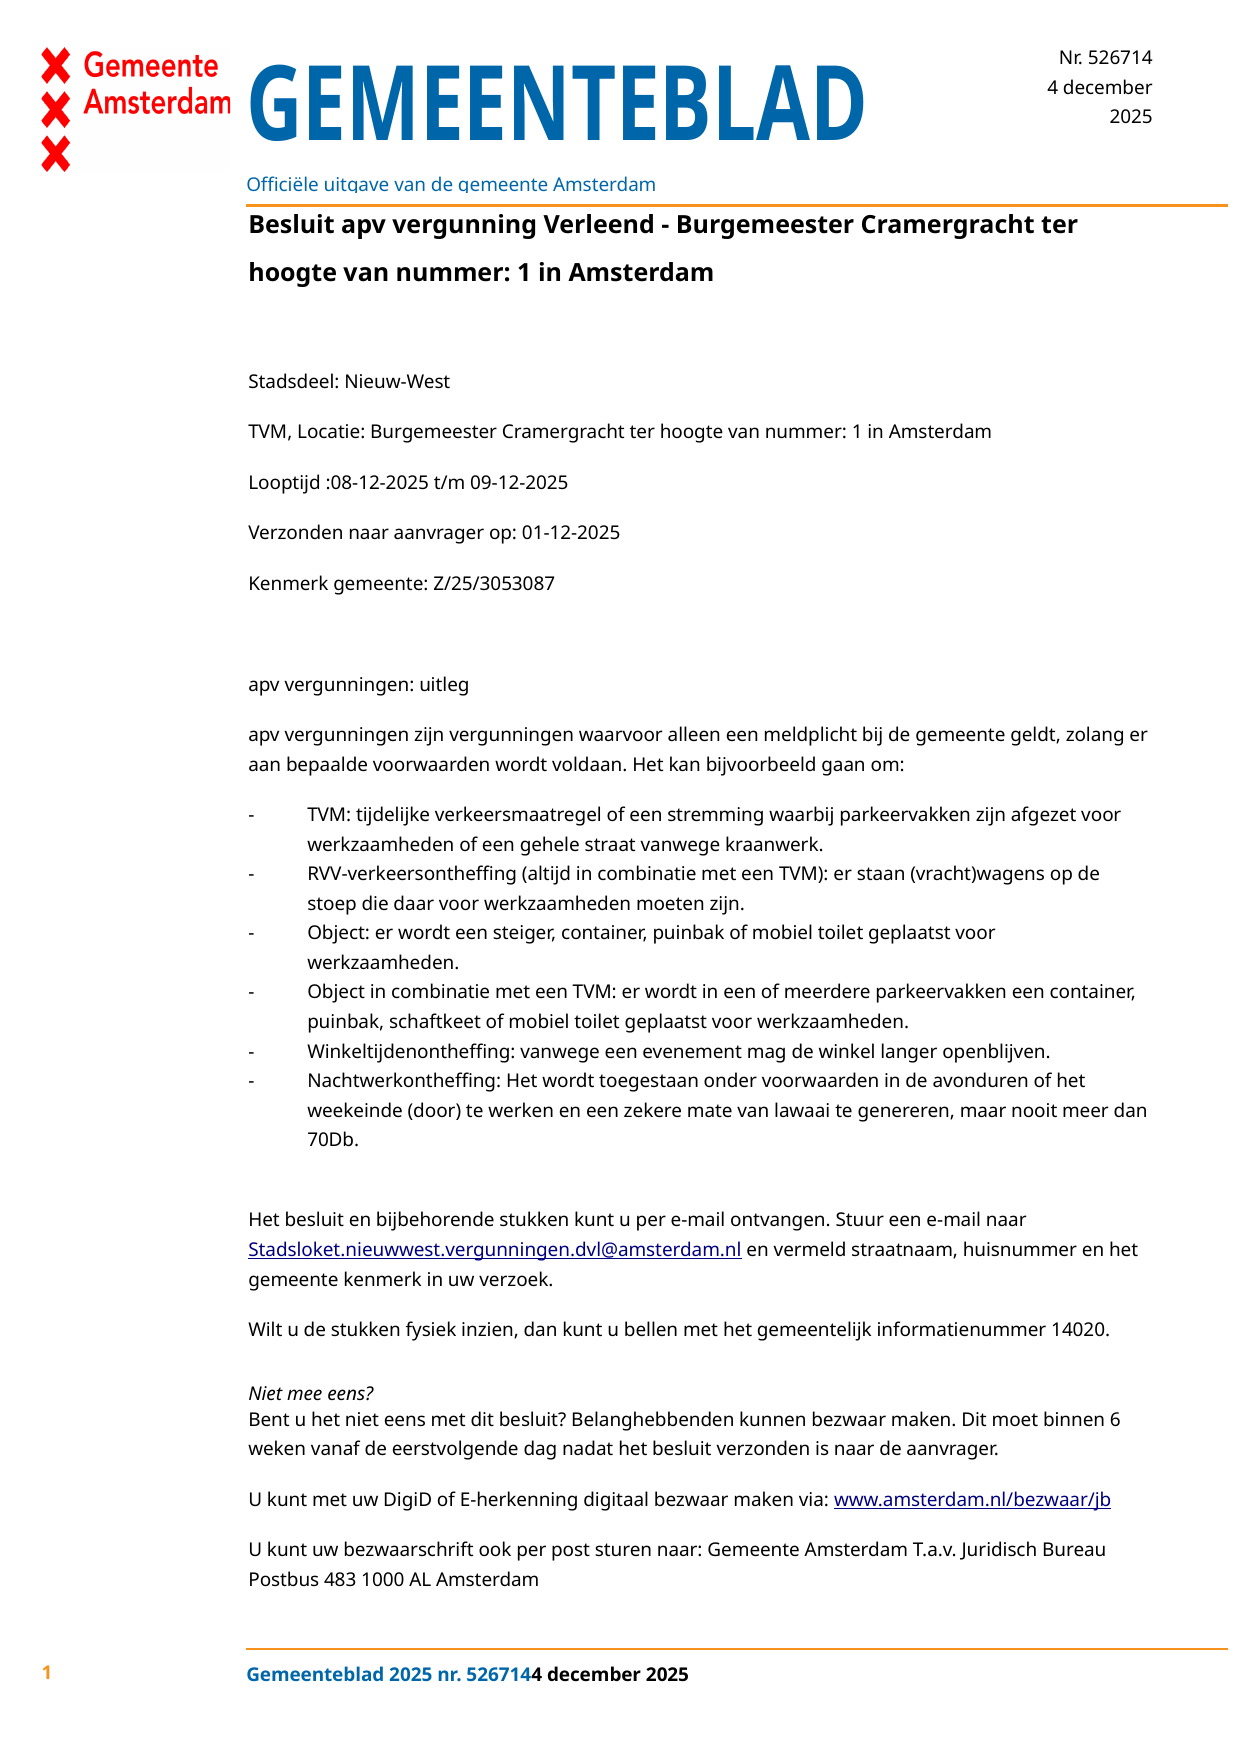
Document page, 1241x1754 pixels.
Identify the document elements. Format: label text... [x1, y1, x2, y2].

picture [41, 47, 231, 172]
list RVV-verkeersontheffing (altijd in combinatie met een TVM): er staan (vracht)wagens op de stoep die daar voor werkzaamheden moeten zijn. [248, 860, 1152, 916]
list Object in combinatie met een TVM: er wordt in een of meerdere parkeervakken een container, puinbak, schaftkeet of mobiel toilet geplaatst voor werkzaamheden. [248, 979, 1152, 1034]
text Stadsdeel: Nieuw-West [248, 368, 1152, 394]
list Winkeltijdenontheffing: vanwege een evenement mag de winkel langer openblijven. [248, 1038, 1152, 1064]
text Bent u het niet eens met dit besluit? Belanghebbenden kunnen bezwaar maken. Dit moet binnen 6 weken vanaf de eerstvolgende dag nadat het besluit verzonden is naar de aanvrager. [248, 1406, 1152, 1461]
text TVM, Locatie: Burgemeester Cramergracht ter hoogte van nummer: 1 in Amsterdam [248, 419, 1152, 444]
text Wilt u de stukken fysiek inzien, dan kunt u bellen met het gemeentelijk informatienummer 14020. [248, 1316, 1152, 1342]
text Besluit apv vergunning Verleend - Burgemeester Cramergracht ter hoogte van nummer: 1 in Amsterdam [248, 207, 1152, 288]
text Kenmerk gemeente: Z/25/3053087 [248, 570, 1152, 596]
text apv vergunningen: uitleg [248, 671, 1152, 697]
text Verzonden naar aanvrager op: 01-12-2025 [248, 519, 1152, 545]
text Het besluit en bijbehorende stukken kunt u per e-mail ontvangen. Stuur een e-mail naar Stadsloket.nieuwwest.vergunningen.dvl@amsterdam.nl en vermeld straatnaam, huisnummer en het gemeente kenmerk in uw verzoek. [248, 1207, 1152, 1292]
text Niet mee eens? [248, 1380, 1152, 1406]
text apv vergunningen zijn vergunningen waarvoor alleen een meldplicht bij de gemeente geldt, zolang er aan bepaalde voorwaarden wordt voldaan. Het kan bijvoorbeeld gaan om: [248, 721, 1152, 777]
list Object: er wordt een steiger, container, puinbak of mobiel toilet geplaatst voor werkzaamheden. [248, 919, 1152, 975]
text U kunt met uw DigiD of E-herkenning digitaal bezwaar maken via: www.amsterdam.nl/bezwaar/jb [248, 1486, 1152, 1512]
list TVM: tijdelijke verkeersmaatregel of een stremming waarbij parkeervakken zijn afgezet voor werkzaamheden of een gehele straat vanwege kraanwerk. [248, 801, 1152, 857]
text Looptijd :08-12-2025 t/m 09-12-2025 [248, 469, 1152, 495]
list Nachtwerkontheffing: Het wordt toegestaan onder voorwaarden in de avonduren of het weekeinde (door) te werken en een zekere mate van lawaai te genereren, maar nooit meer dan 70Db. [248, 1067, 1152, 1152]
text U kunt uw bezwaarschrift ook per post sturen naar: Gemeente Amsterdam T.a.v. Juridisch Bureau Postbus 483 1000 AL Amsterdam [248, 1536, 1152, 1592]
